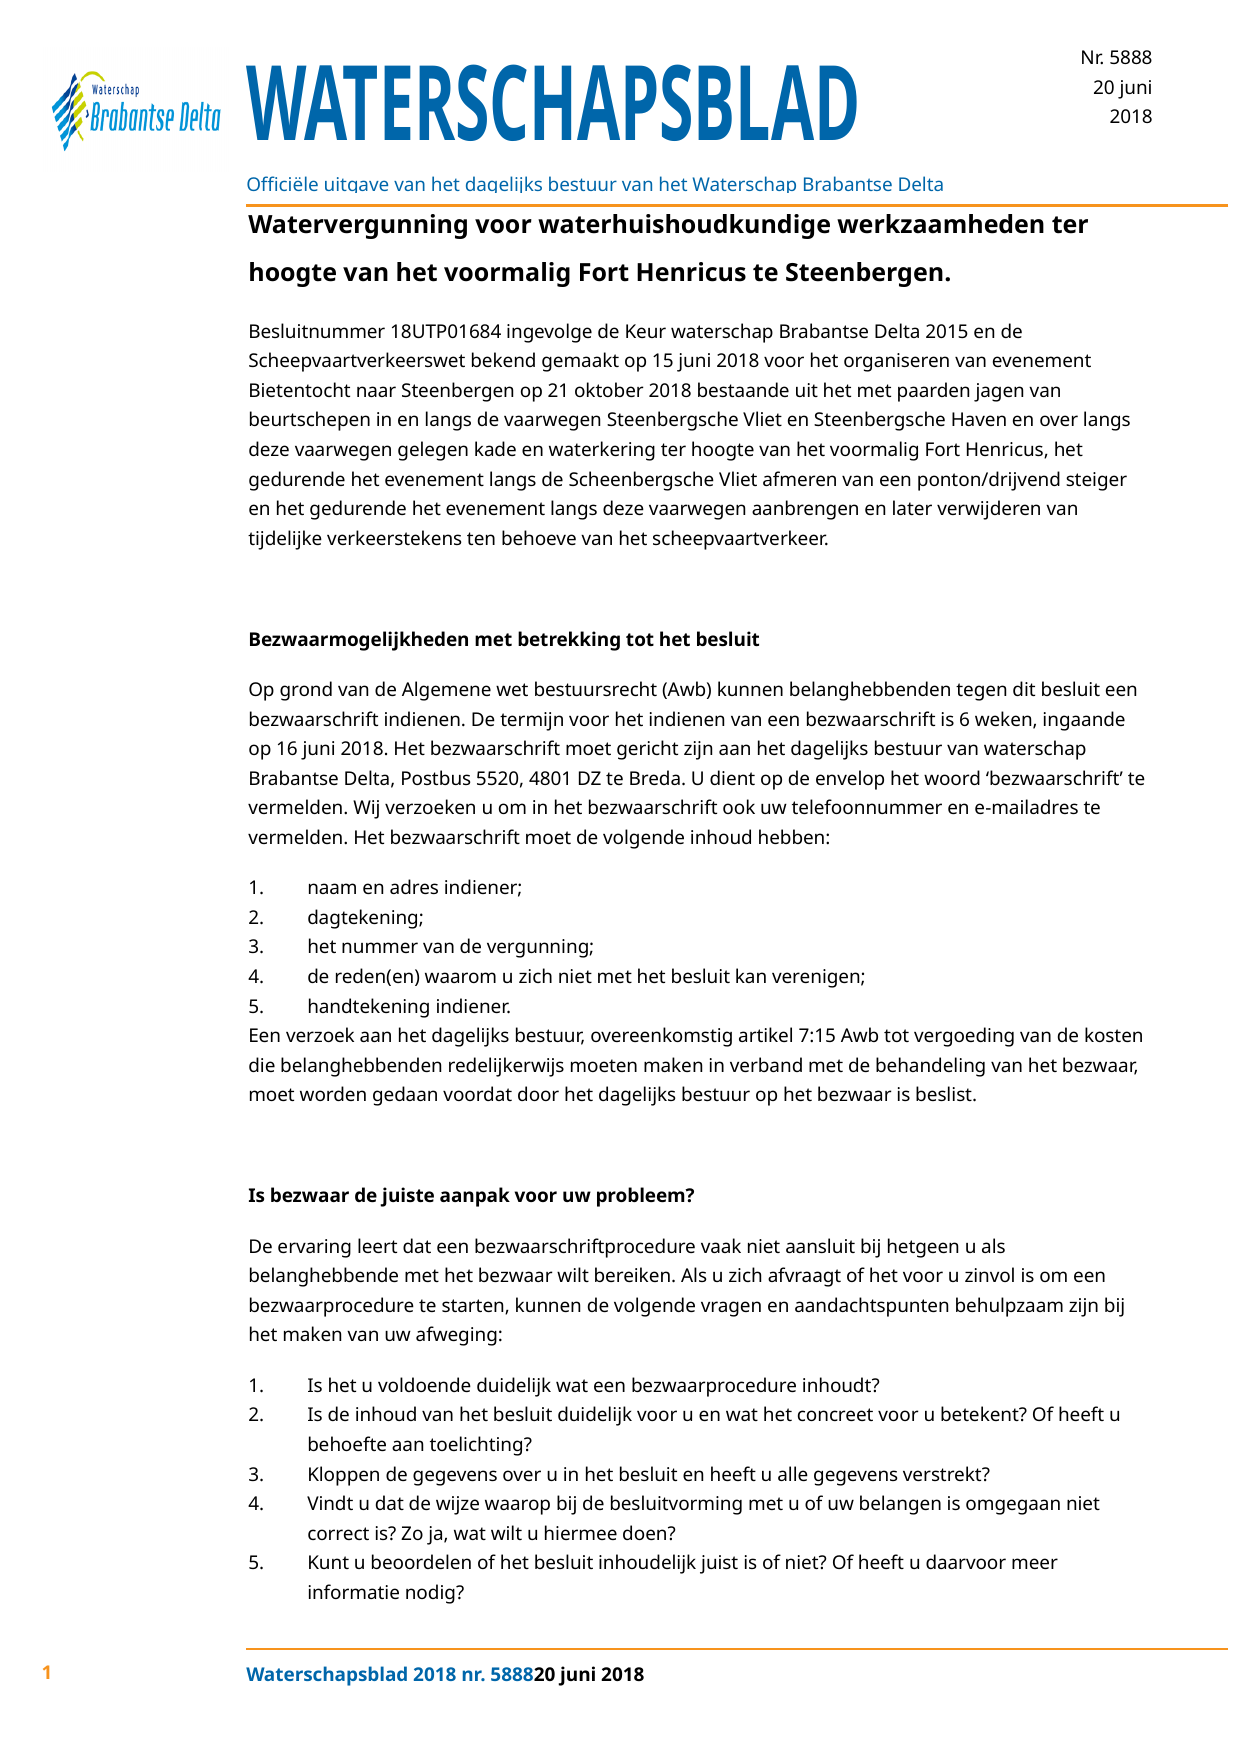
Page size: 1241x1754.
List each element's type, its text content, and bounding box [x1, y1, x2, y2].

list de reden(en) waarom u zich niet met het besluit kan verenigen; [248, 963, 1152, 989]
list naam en adres indiener; [248, 874, 1152, 900]
text Is bezwaar de juiste aanpak voor uw probleem? [248, 1182, 1152, 1208]
text Op grond van de Algemene wet bestuursrecht (Awb) kunnen belanghebbenden tegen dit besluit een bezwaarschrift indienen. De termijn voor het indienen van een bezwaarschrift is 6 weken, ingaande op 16 juni 2018. Het bezwaarschrift moet gericht zijn aan het dagelijks bestuur van waterschap Brabantse Delta, Postbus 5520, 4801 DZ te Breda. U dient op de envelop het woord ‘bezwaarschrift’ te vermelden. Wij verzoeken u om in het bezwaarschrift ook uw telefoonnummer en e‑mailadres te vermelden. Het bezwaarschrift moet de volgende inhoud hebben: [248, 676, 1152, 850]
text Bezwaarmogelijkheden met betrekking tot het besluit [248, 626, 1152, 652]
text Een verzoek aan het dagelijks bestuur, overeenkomstig artikel 7:15 Awb tot vergoeding van de kosten die belanghebbenden redelijkerwijs moeten maken in verband met de behandeling van het bezwaar, moet worden gedaan voordat door het dagelijks bestuur op het bezwaar is beslist. [248, 1022, 1152, 1107]
list Is het u voldoende duidelijk wat een bezwaarprocedure inhoudt? [248, 1372, 1152, 1398]
list het nummer van de vergunning; [248, 934, 1152, 959]
list Kloppen de gegevens over u in het besluit en heeft u alle gegevens verstrekt? [248, 1461, 1152, 1487]
text Watervergunning voor waterhuishoudkundige werkzaamheden ter hoogte van het voormalig Fort Henricus te Steenbergen. [248, 207, 1152, 288]
list dagtekening; [248, 904, 1152, 930]
list handtekening indiener. [248, 993, 1152, 1019]
text De ervaring leert dat een bezwaarschriftprocedure vaak niet aansluit bij hetgeen u als belanghebbende met het bezwaar wilt bereiken. Als u zich afvraagt of het voor u zinvol is om een bezwaarprocedure te starten, kunnen de volgende vragen en aandachtspunten behulpzaam zijn bij het maken van uw afweging: [248, 1233, 1152, 1347]
picture [41, 47, 231, 172]
text Besluitnummer 18UTP01684 ingevolge de Keur waterschap Brabantse Delta 2015 en de Scheepvaartverkeerswet bekend gemaakt op 15 juni 2018 voor het organiseren van evenement Bietentocht naar Steenbergen op 21 oktober 2018 bestaande uit het met paarden jagen van beurtschepen in en langs de vaarwegen Steenbergsche Vliet en Steenbergsche Haven en over langs deze vaarwegen gelegen kade en waterkering ter hoogte van het voormalig Fort Henricus, het gedurende het evenement langs de Scheenbergsche Vliet afmeren van een ponton/drijvend steiger en het gedurende het evenement langs deze vaarwegen aanbrengen en later verwijderen van tijdelijke verkeerstekens ten behoeve van het scheepvaartverkeer. [248, 318, 1152, 551]
list Kunt u beoordelen of het besluit inhoudelijk juist is of niet? Of heeft u daarvoor meer informatie nodig? [248, 1549, 1152, 1605]
list Vindt u dat de wijze waarop bij de besluitvorming met u of uw belangen is omgegaan niet correct is? Zo ja, wat wilt u hiermee doen? [248, 1490, 1152, 1546]
list Is de inhoud van het besluit duidelijk voor u en wat het concreet voor u betekent? Of heeft u behoefte aan toelichting? [248, 1402, 1152, 1457]
